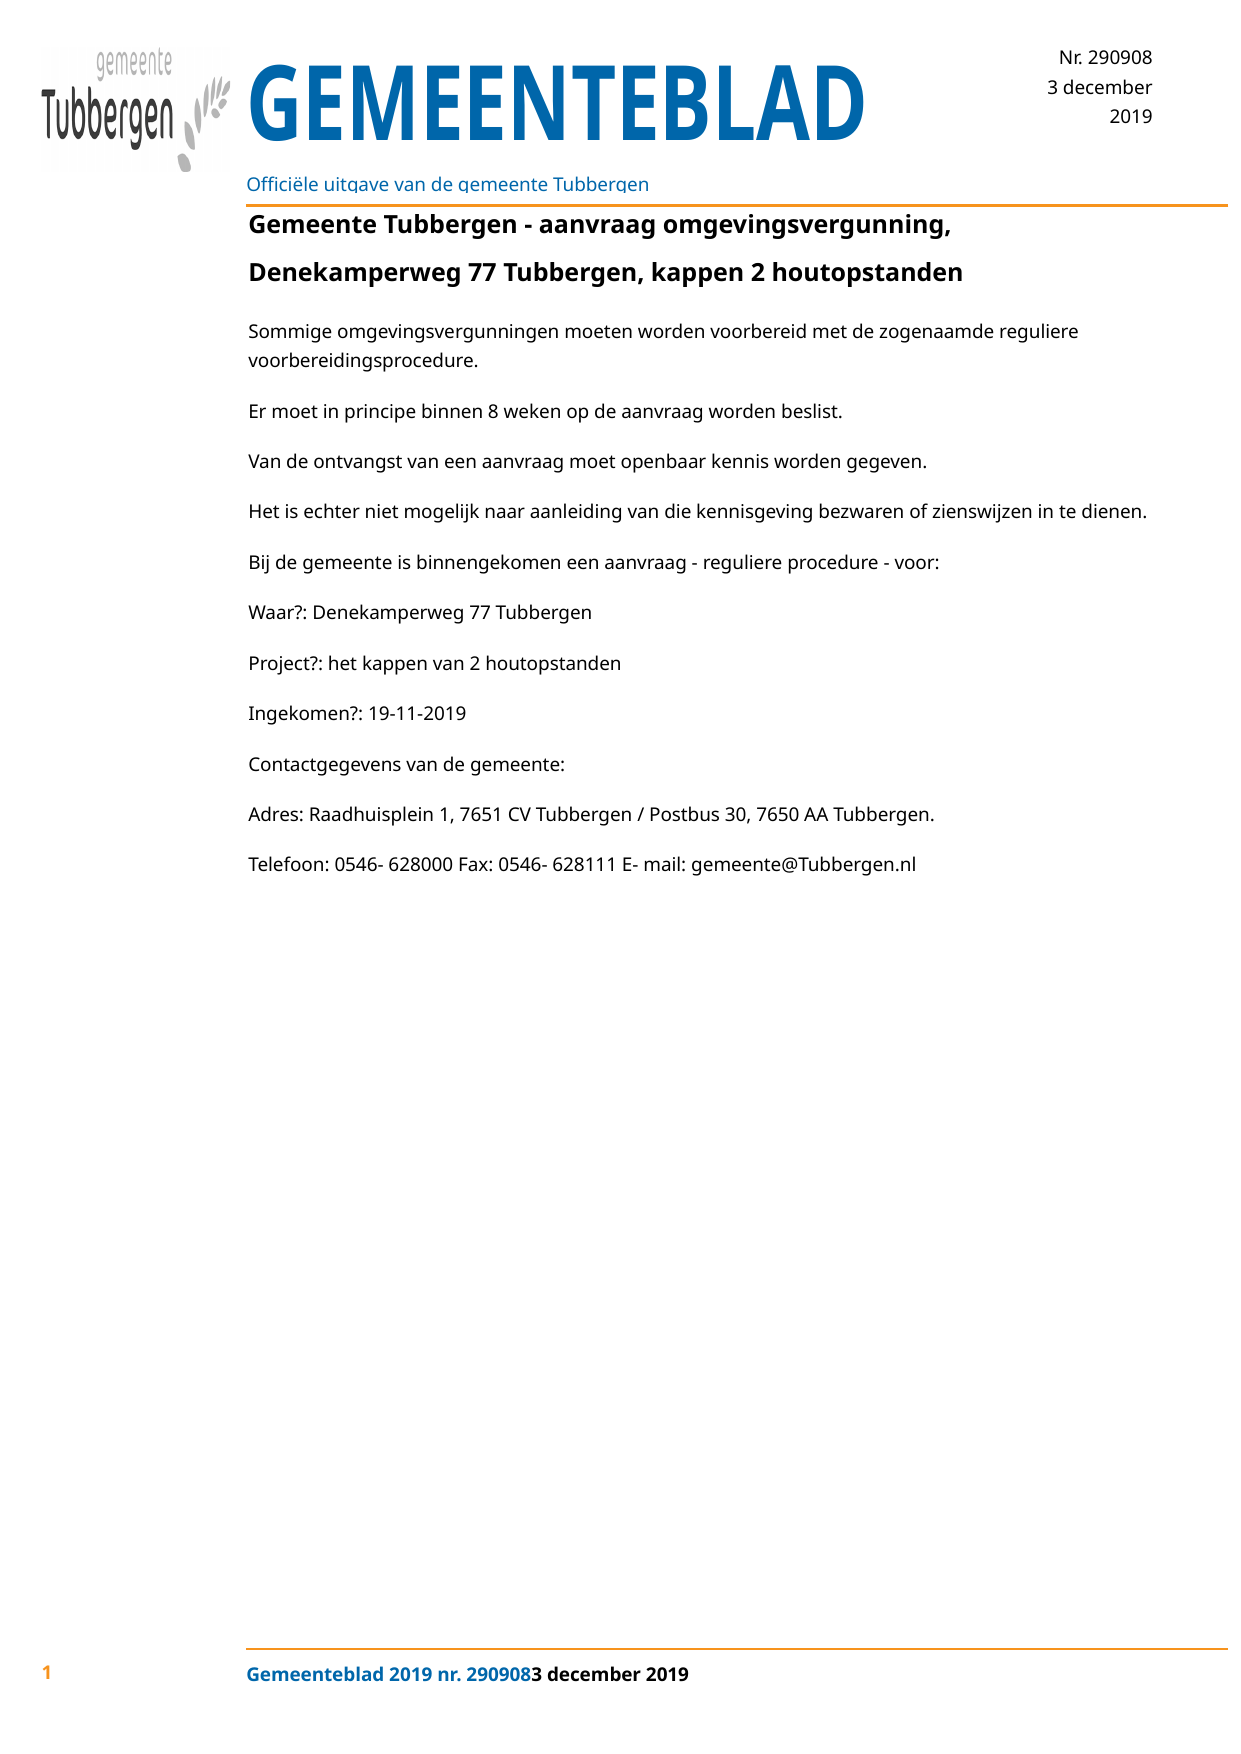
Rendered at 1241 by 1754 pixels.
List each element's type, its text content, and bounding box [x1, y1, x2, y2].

text Waar?: Denekamperweg 77 Tubbergen [248, 599, 1152, 625]
text Contactgegevens van de gemeente: [248, 751, 1152, 777]
text Gemeente Tubbergen - aanvraag omgevingsvergunning, Denekamperweg 77 Tubbergen, kappen 2 houtopstanden [248, 207, 1152, 288]
text Het is echter niet mogelijk naar aanleiding van die kennisgeving bezwaren of zienswijzen in te dienen. [248, 499, 1152, 524]
text Van de ontvangst van een aanvraag moet openbaar kennis worden gegeven. [248, 448, 1152, 474]
text Sommige omgevingsvergunningen moeten worden voorbereid met de zogenaamde reguliere voorbereidingsprocedure. [248, 318, 1152, 373]
text Ingekomen?: 19-11-2019 [248, 700, 1152, 726]
text Adres: Raadhuisplein 1, 7651 CV Tubbergen / Postbus 30, 7650 AA Tubbergen. [248, 801, 1152, 827]
text Project?: het kappen van 2 houtopstanden [248, 650, 1152, 676]
text Er moet in principe binnen 8 weken op de aanvraag worden beslist. [248, 398, 1152, 424]
text Bij de gemeente is binnengekomen een aanvraag - reguliere procedure - voor: [248, 549, 1152, 575]
text Telefoon: 0546- 628000 Fax: 0546- 628111 E- mail: gemeente@Tubbergen.nl [248, 852, 1152, 877]
picture [41, 47, 231, 172]
